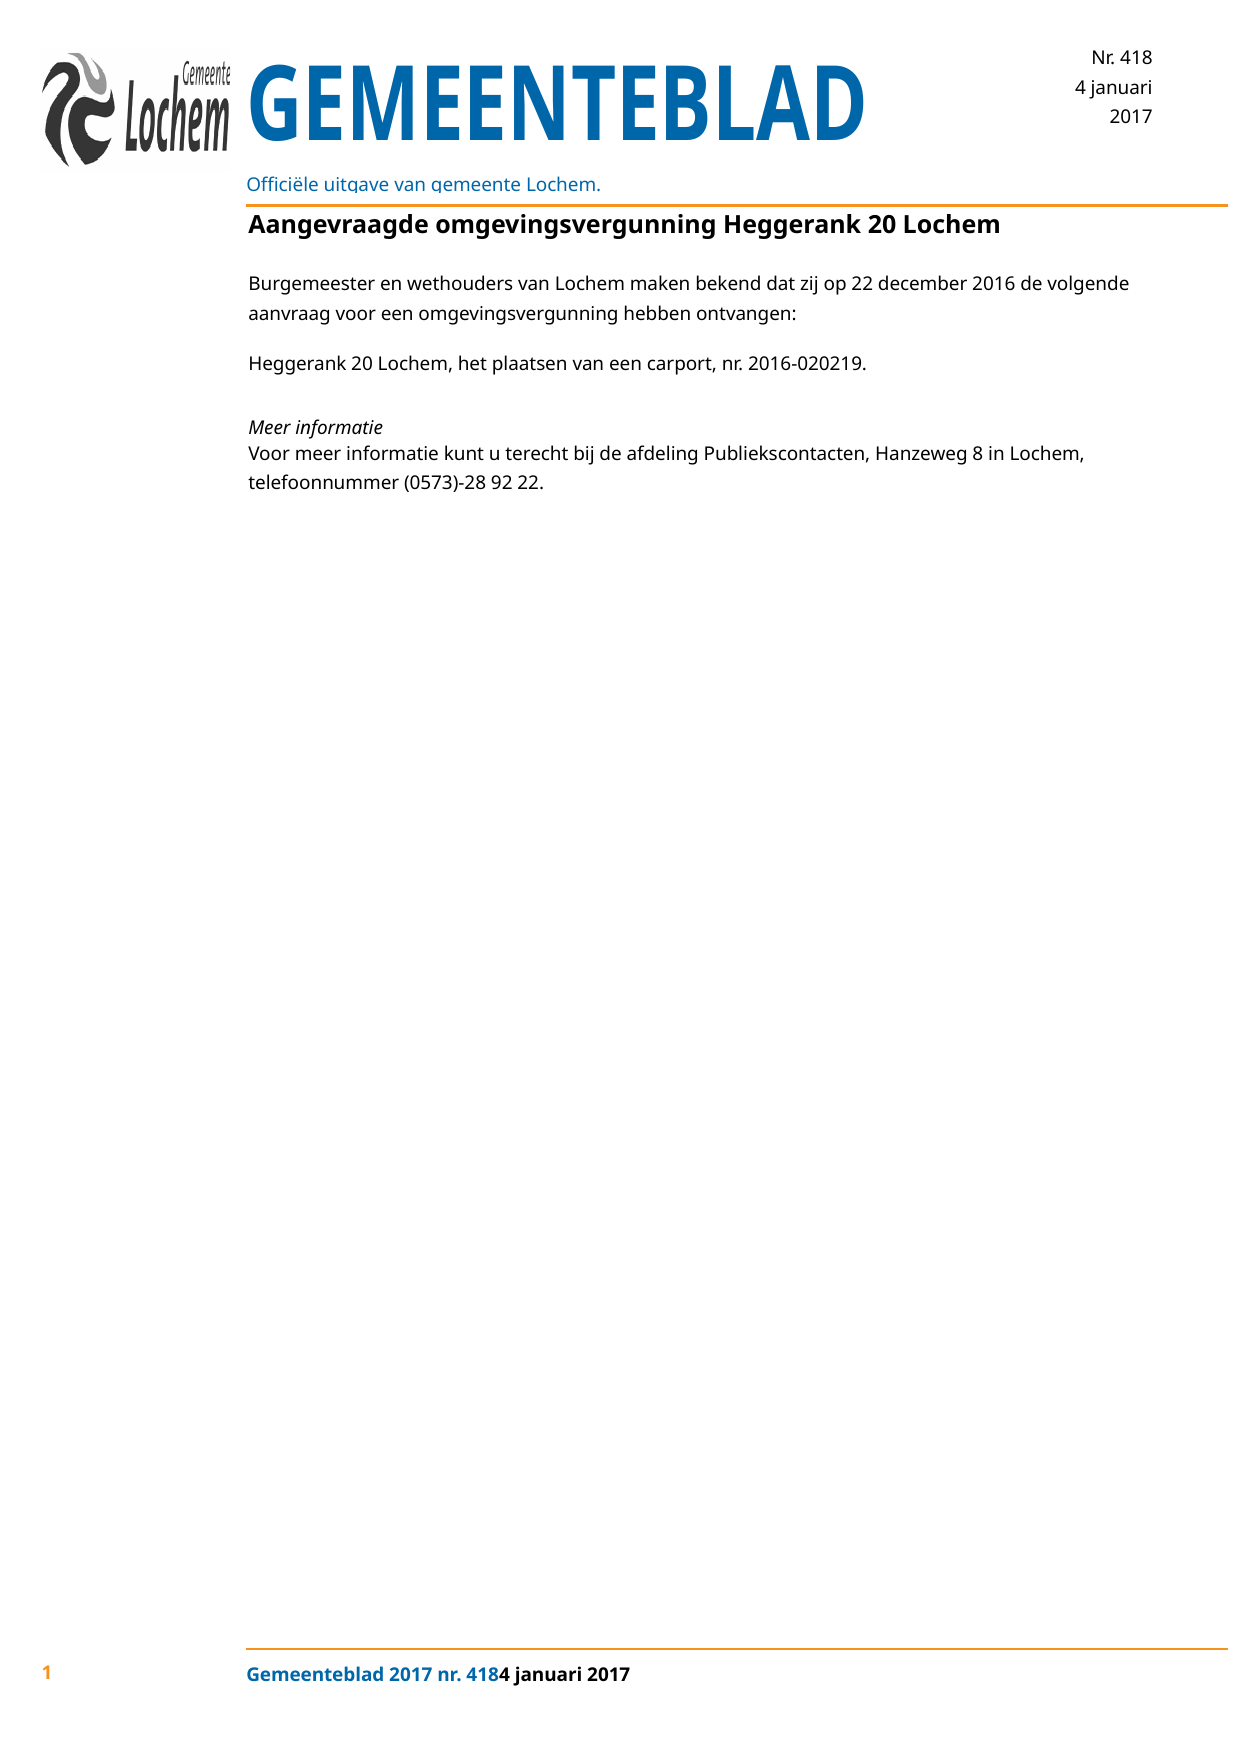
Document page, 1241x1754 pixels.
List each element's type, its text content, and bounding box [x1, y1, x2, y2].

picture [41, 47, 231, 172]
text Voor meer informatie kunt u terecht bij de afdeling Publiekscontacten, Hanzeweg 8 in Lochem, telefoonnummer (0573)-28 92 22. [248, 440, 1152, 495]
text Aangevraagde omgevingsvergunning Heggerank 20 Lochem [248, 207, 1152, 241]
text Heggerank 20 Lochem, het plaatsen van een carport, nr. 2016-020219. [248, 350, 1152, 376]
text Meer informatie [248, 414, 1152, 440]
text Burgemeester en wethouders van Lochem maken bekend dat zij op 22 december 2016 de volgende aanvraag voor een omgevingsvergunning hebben ontvangen: [248, 270, 1152, 326]
